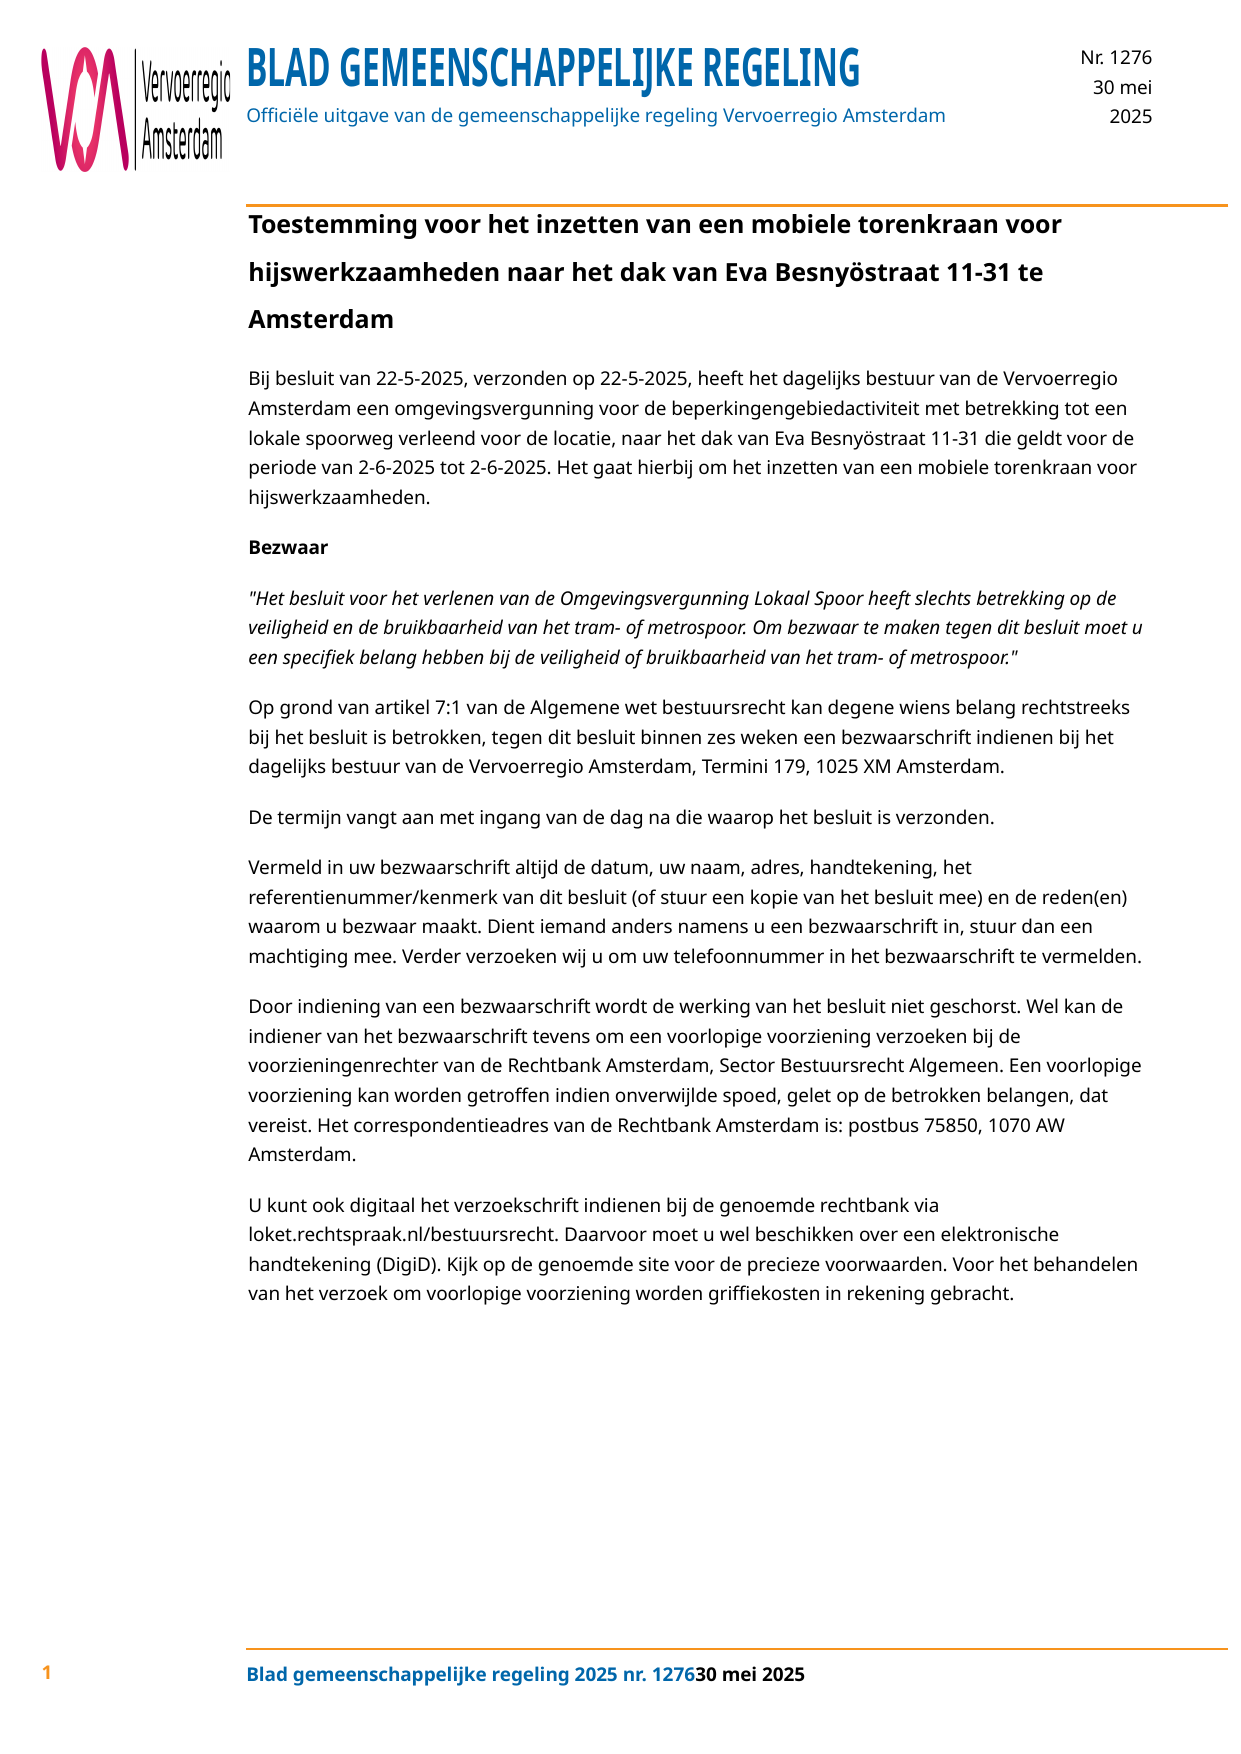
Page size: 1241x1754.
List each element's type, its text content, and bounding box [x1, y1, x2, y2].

text De termijn vangt aan met ingang van de dag na die waarop het besluit is verzonden. [248, 804, 1152, 829]
picture [41, 47, 231, 172]
text Vermeld in uw bezwaarschrift altijd de datum, uw naam, adres, handtekening, het referentienummer/kenmerk van dit besluit (of stuur een kopie van het besluit mee) en de reden(en) waarom u bezwaar maakt. Dient iemand anders namens u een bezwaarschrift in, stuur dan een machtiging mee. Verder verzoeken wij u om uw telefoonnummer in het bezwaarschrift te vermelden. [248, 854, 1152, 969]
text U kunt ook digitaal het verzoekschrift indienen bij de genoemde rechtbank via loket.rechtspraak.nl/bestuursrecht. Daarvoor moet u wel beschikken over een elektronische handtekening (DigiD). Kijk op de genoemde site voor de precieze voorwaarden. Voor het behandelen van het verzoek om voorlopige voorziening worden griffiekosten in rekening gebracht. [248, 1192, 1152, 1306]
text "Het besluit voor het verlenen van de Omgevingsvergunning Lokaal Spoor heeft slechts betrekking op de veiligheid en de bruikbaarheid van het tram- of metrospoor. Om bezwaar te maken tegen dit besluit moet u een specifiek belang hebben bij de veiligheid of bruikbaarheid van het tram- of metrospoor." [248, 585, 1152, 669]
text Bij besluit van 22-5-2025, verzonden op 22-5-2025, heeft het dagelijks bestuur van de Vervoerregio Amsterdam een omgevingsvergunning voor de beperkingengebiedactiviteit met betrekking tot een lokale spoorweg verleend voor de locatie, naar het dak van Eva Besnyöstraat 11-31 die geldt voor de periode van 2-6-2025 tot 2-6-2025. Het gaat hierbij om het inzetten van een mobiele torenkraan voor hijswerkzaamheden. [248, 366, 1152, 509]
text Op grond van artikel 7:1 van de Algemene wet bestuursrecht kan degene wiens belang rechtstreeks bij het besluit is betrokken, tegen dit besluit binnen zes weken een bezwaarschrift indienen bij het dagelijks bestuur van de Vervoerregio Amsterdam, Termini 179, 1025 XM Amsterdam. [248, 694, 1152, 779]
text Toestemming voor het inzetten van een mobiele torenkraan voor hijswerkzaamheden naar het dak van Eva Besnyöstraat 11-31 te Amsterdam [248, 207, 1152, 336]
text Door indiening van een bezwaarschrift wordt de werking van het besluit niet geschorst. Wel kan de indiener van het bezwaarschrift tevens om een voorlopige voorziening verzoeken bij de voorzieningenrechter van de Rechtbank Amsterdam, Sector Bestuursrecht Algemeen. Een voorlopige voorziening kan worden getroffen indien onverwijlde spoed, gelet op de betrokken belangen, dat vereist. Het correspondentieadres van de Rechtbank Amsterdam is: postbus 75850, 1070 AW Amsterdam. [248, 993, 1152, 1167]
text Bezwaar [248, 534, 1152, 560]
